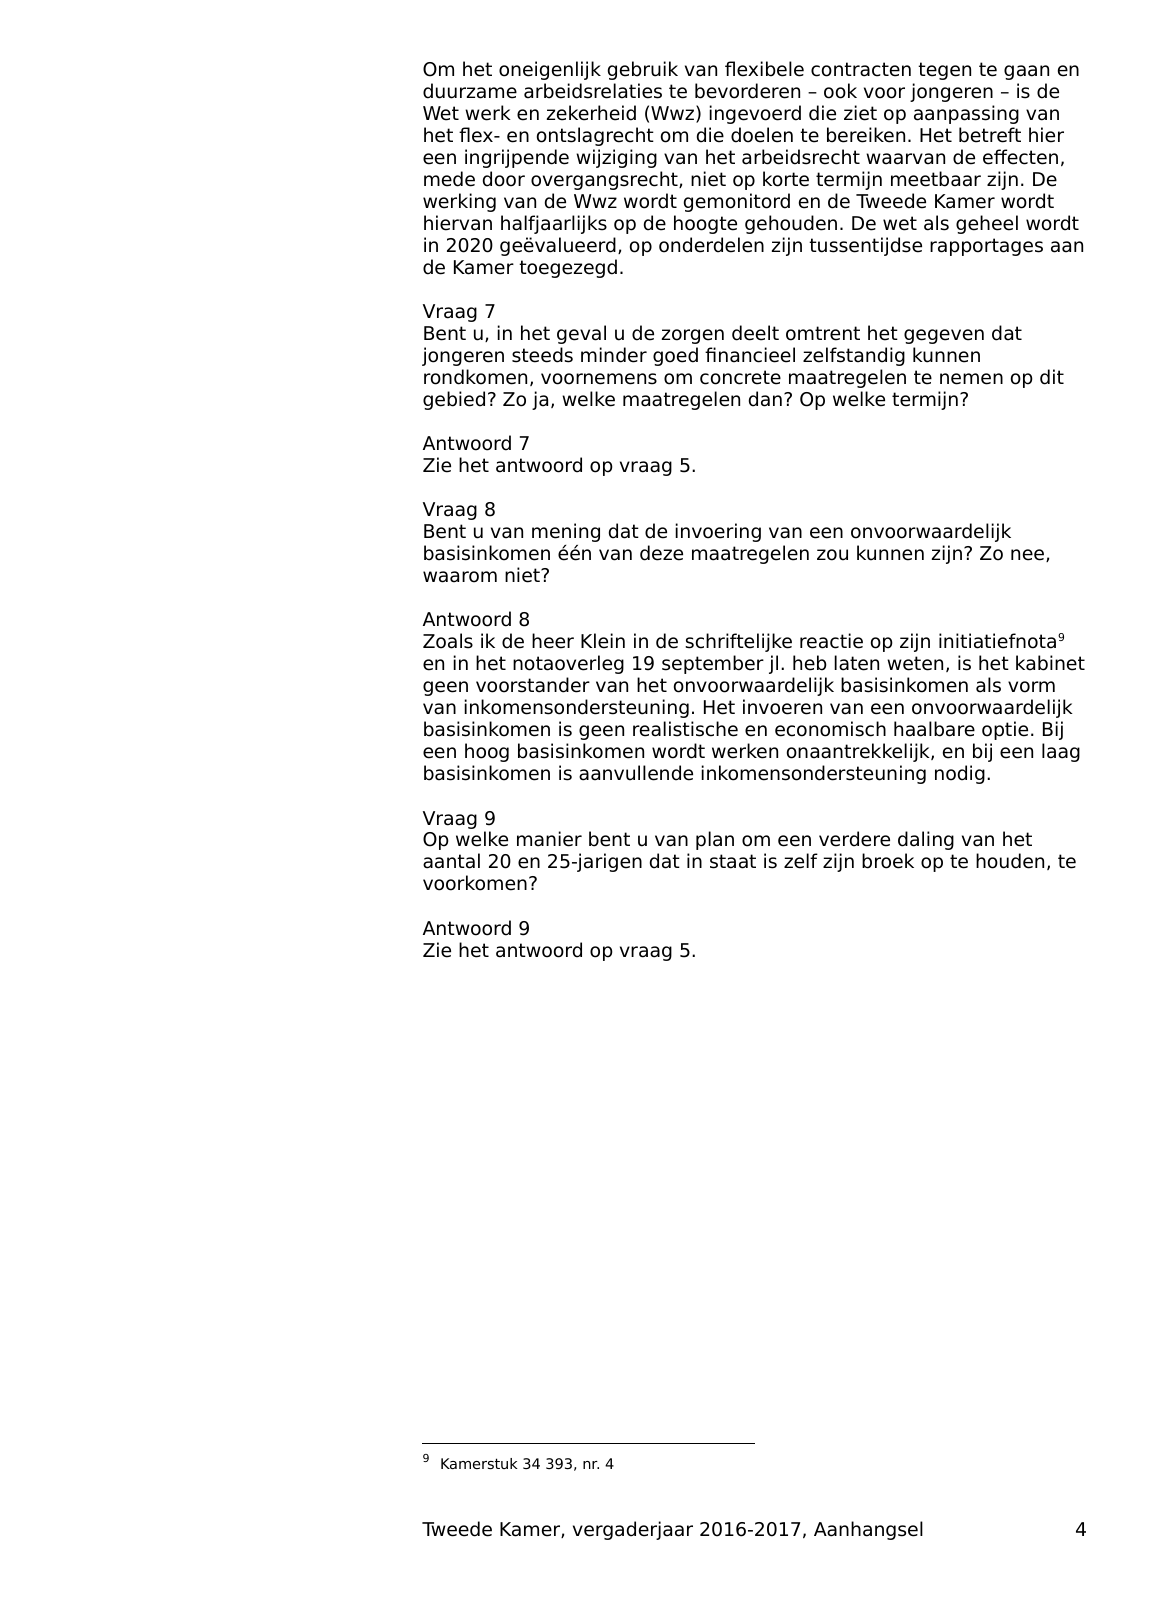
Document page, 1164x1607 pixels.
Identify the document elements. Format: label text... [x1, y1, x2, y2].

text Kamerstuk 34 393, nr. 4 [422, 1452, 1087, 1474]
text Antwoord 8 [422, 609, 1087, 631]
text Vraag 8 [422, 499, 1087, 521]
text Zie het antwoord op vraag 5. [422, 455, 1087, 477]
text Zoals ik de heer Klein in de schriftelijke reactie op zijn initiatiefnota en in het notaoverleg 19 september jl. heb laten weten, is het kabinet geen voorstander van het onvoorwaardelijk basisinkomen als vorm van inkomensondersteuning. Het invoeren van een onvoorwaardelijk basisinkomen is geen realistische en economisch haalbare optie. Bij een hoog basisinkomen wordt werken onaantrekkelijk, en bij een laag basisinkomen is aanvullende inkomensondersteuning nodig. [422, 631, 1087, 785]
text Bent u, in het geval u de zorgen deelt omtrent het gegeven dat jongeren steeds minder goed financieel zelfstandig kunnen rondkomen, voornemens om concrete maatregelen te nemen op dit gebied? Zo ja, welke maatregelen dan? Op welke termijn? [422, 323, 1087, 411]
text Antwoord 7 [422, 433, 1087, 455]
text Vraag 7 [422, 301, 1087, 323]
text Antwoord 9 [422, 917, 1087, 939]
text Bent u van mening dat de invoering van een onvoorwaardelijk basisinkomen één van deze maatregelen zou kunnen zijn? Zo nee, waarom niet? [422, 521, 1087, 587]
text Vraag 9 [422, 807, 1087, 829]
text Zie het antwoord op vraag 5. [422, 939, 1087, 961]
text Om het oneigenlijk gebruik van flexibele contracten tegen te gaan en duurzame arbeidsrelaties te bevorderen – ook voor jongeren – is de Wet werk en zekerheid (Wwz) ingevoerd die ziet op aanpassing van het flex- en ontslagrecht om die doelen te bereiken. Het betreft hier een ingrijpende wijziging van het arbeidsrecht waarvan de effecten, mede door overgangsrecht, niet op korte termijn meetbaar zijn. De werking van de Wwz wordt gemonitord en de Tweede Kamer wordt hiervan halfjaarlijks op de hoogte gehouden. De wet als geheel wordt in 2020 geëvalueerd, op onderdelen zijn tussentijdse rapportages aan de Kamer toegezegd. [422, 59, 1087, 279]
text Op welke manier bent u van plan om een verdere daling van het aantal 20 en 25-jarigen dat in staat is zelf zijn broek op te houden, te voorkomen? [422, 829, 1087, 895]
